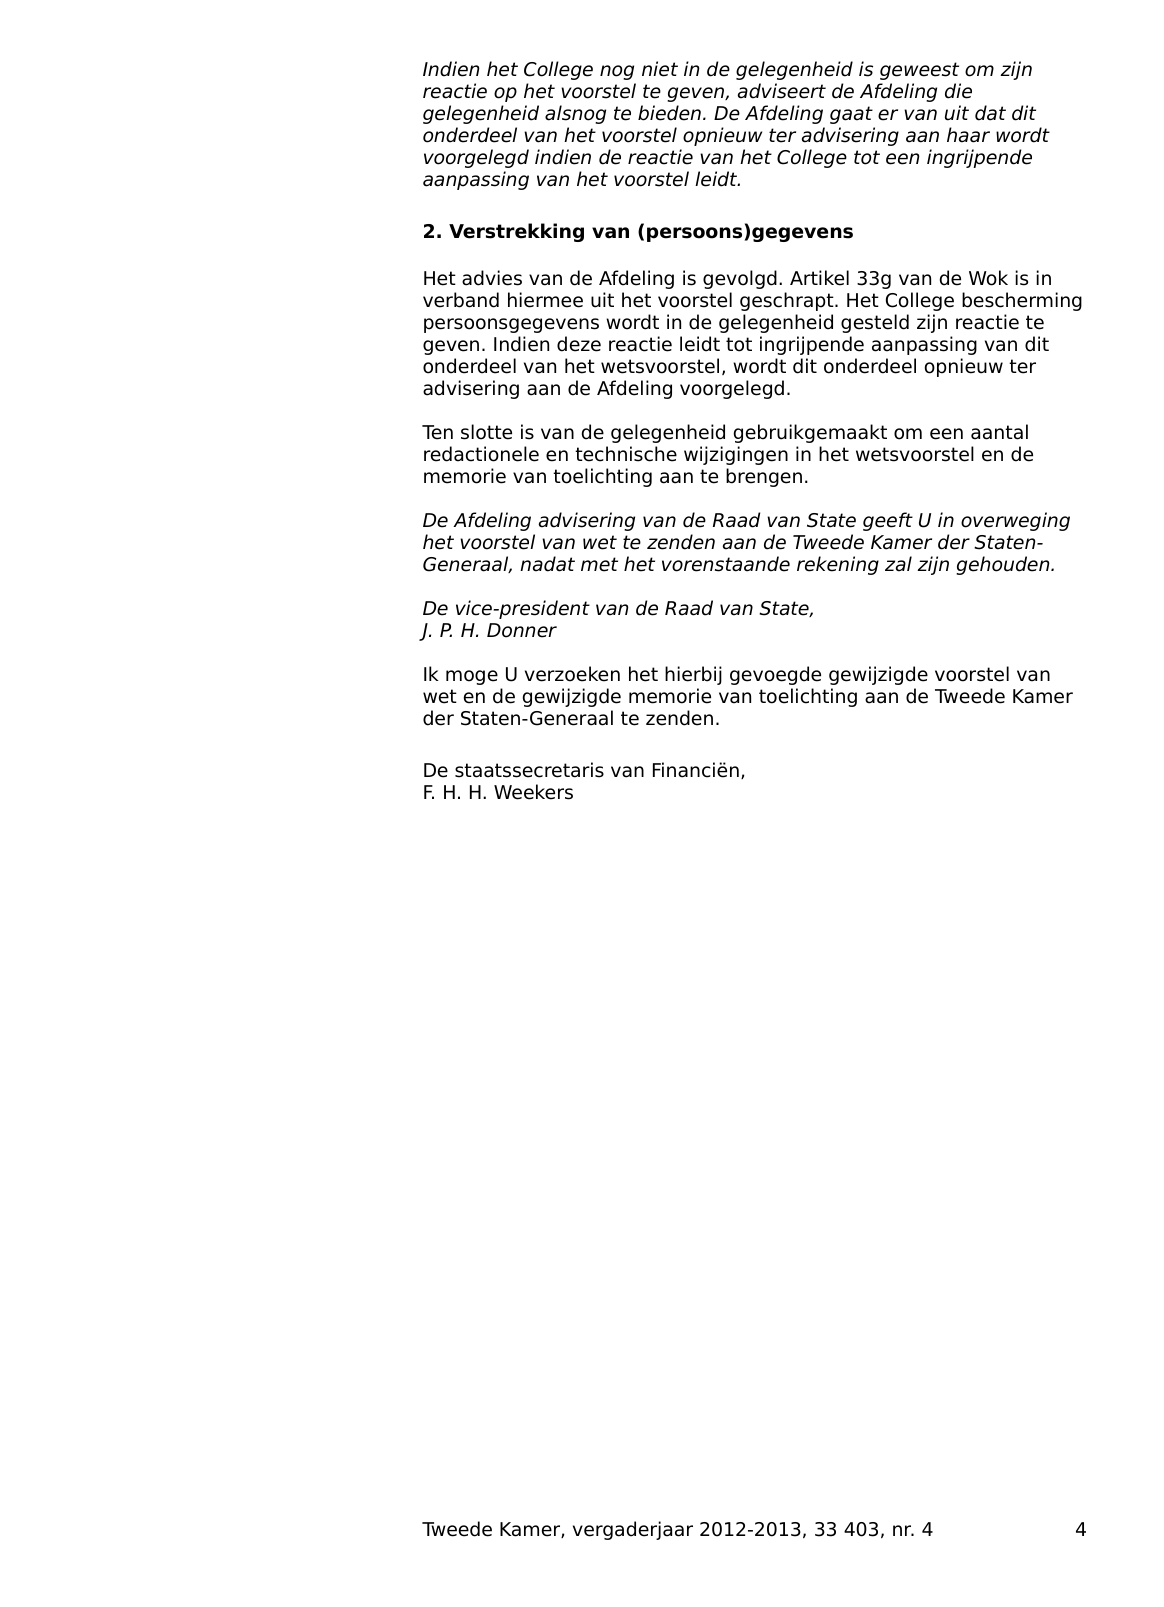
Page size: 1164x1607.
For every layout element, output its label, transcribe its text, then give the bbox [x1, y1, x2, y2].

text De Afdeling advisering van de Raad van State geeft U in overweging het voorstel van wet te zenden aan de Tweede Kamer der Staten-Generaal, nadat met het vorenstaande rekening zal zijn gehouden. [422, 510, 1087, 576]
text Het advies van de Afdeling is gevolgd. Artikel 33g van de Wok is in verband hiermee uit het voorstel geschrapt. Het College bescherming persoonsgegevens wordt in de gelegenheid gesteld zijn reactie te geven. Indien deze reactie leidt tot ingrijpende aanpassing van dit onderdeel van het wetsvoorstel, wordt dit onderdeel opnieuw ter advisering aan de Afdeling voorgelegd. [422, 268, 1087, 400]
text Ik moge U verzoeken het hierbij gevoegde gewijzigde voorstel van wet en de gewijzigde memorie van toelichting aan de Tweede Kamer der Staten-Generaal te zenden. [422, 664, 1087, 730]
text Indien het College nog niet in de gelegenheid is geweest om zijn reactie op het voorstel te geven, adviseert de Afdeling die gelegenheid alsnog te bieden. De Afdeling gaat er van uit dat dit onderdeel van het voorstel opnieuw ter advisering aan haar wordt voorgelegd indien de reactie van het College tot een ingrijpende aanpassing van het voorstel leidt. [422, 59, 1087, 191]
subtitle 2. Verstrekking van (persoons)gegevens [422, 221, 1087, 243]
text De vice-president van de Raad van State, [422, 598, 1087, 620]
text De staatssecretaris van Financiën, F. H. H. Weekers [422, 760, 1087, 804]
text Ten slotte is van de gelegenheid gebruikgemaakt om een aantal redactionele en technische wijzigingen in het wetsvoorstel en de memorie van toelichting aan te brengen. [422, 422, 1087, 488]
text J. P. H. Donner [422, 620, 1087, 642]
